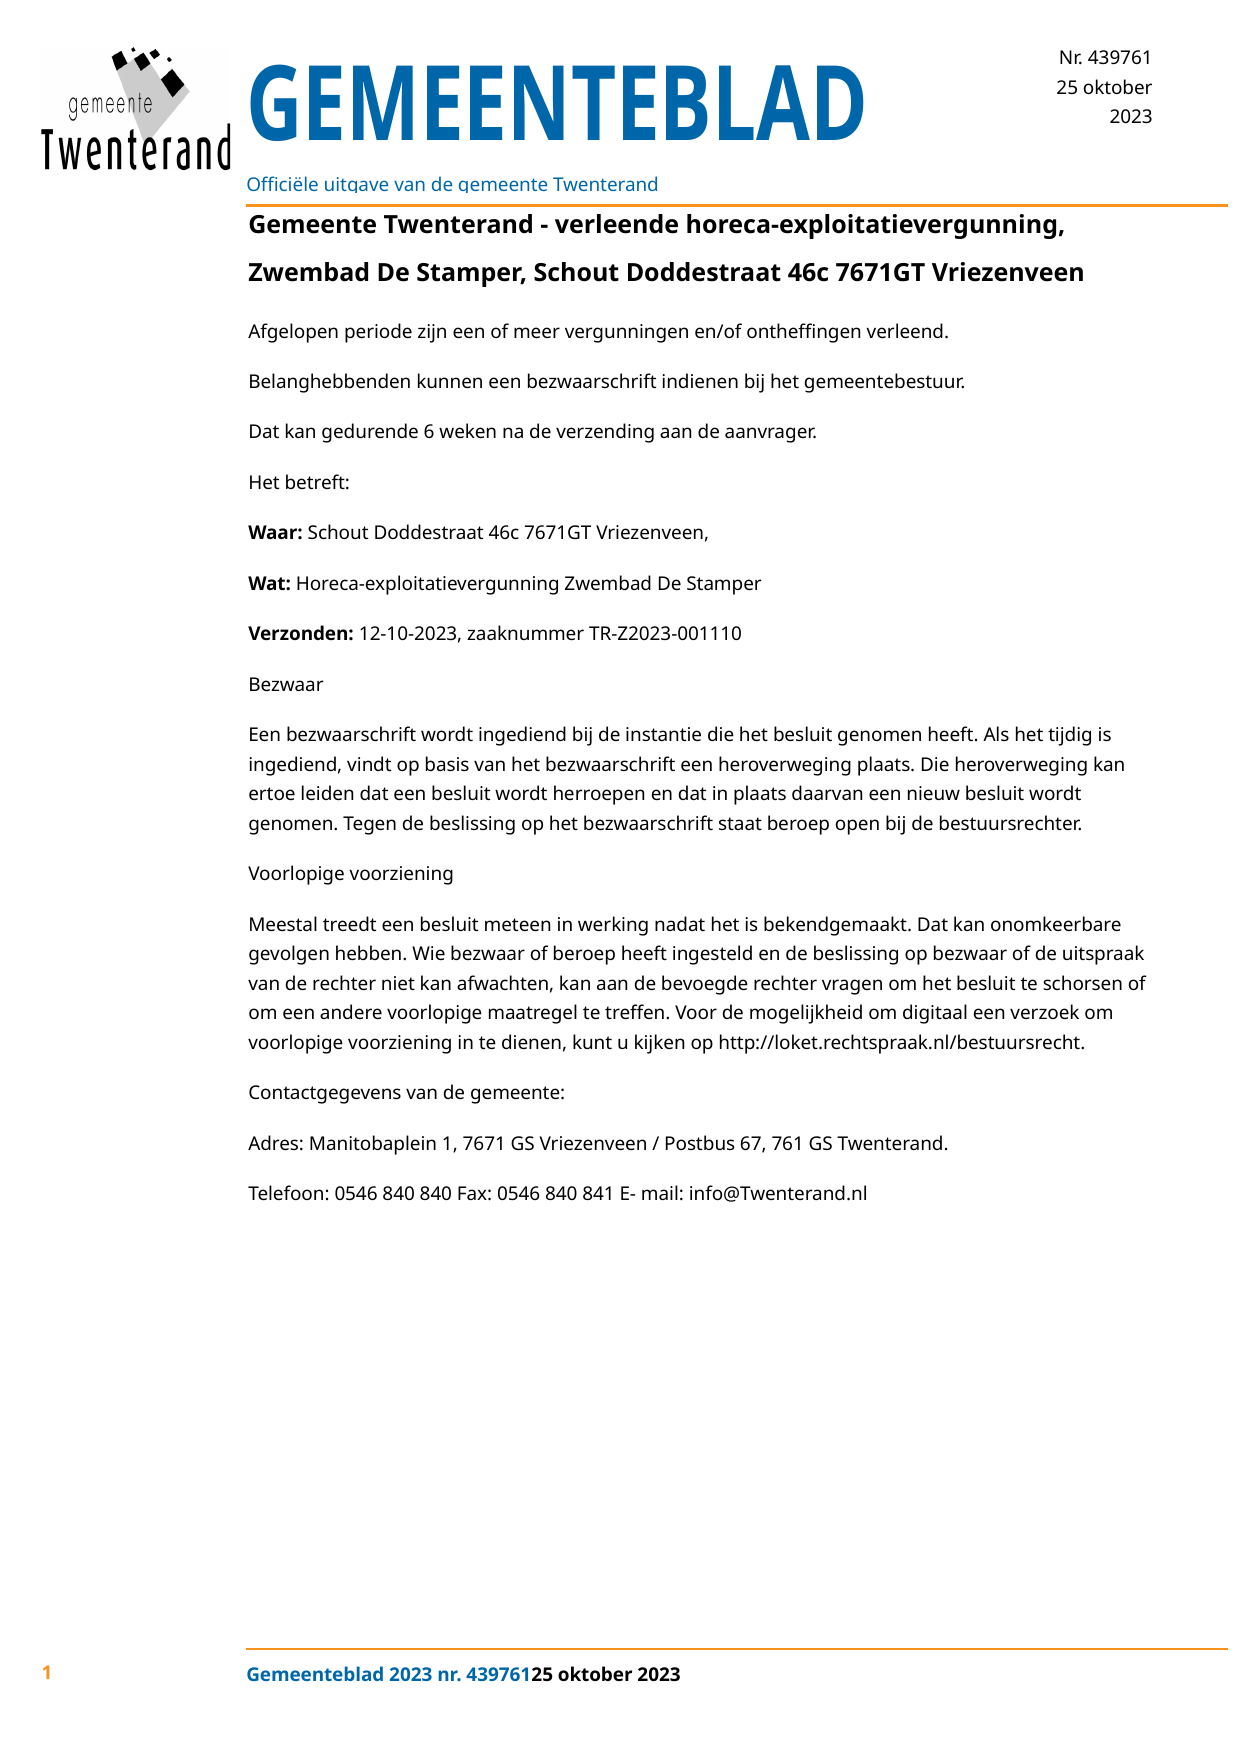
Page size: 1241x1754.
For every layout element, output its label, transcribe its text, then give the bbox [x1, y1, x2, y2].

text Adres: Manitobaplein 1, 7671 GS Vriezenveen / Postbus 67, 761 GS Twenterand. [248, 1130, 1152, 1156]
text Voorlopige voorziening [248, 860, 1152, 886]
text Gemeente Twenterand - verleende horeca-exploitatievergunning, Zwembad De Stamper, Schout Doddestraat 46c 7671GT Vriezenveen [248, 207, 1152, 288]
text Belanghebbenden kunnen een bezwaarschrift indienen bij het gemeentebestuur. [248, 368, 1152, 394]
text Meestal treedt een besluit meteen in werking nadat het is bekendgemaakt. Dat kan onomkeerbare gevolgen hebben. Wie bezwaar of beroep heeft ingesteld en de beslissing op bezwaar of de uitspraak van de rechter niet kan afwachten, kan aan de bevoegde rechter vragen om het besluit te schorsen of om een andere voorlopige maatregel te treffen. Voor de mogelijkheid om digitaal een verzoek om voorlopige voorziening in te dienen, kunt u kijken op http://loket.rechtspraak.nl/bestuursrecht. [248, 911, 1152, 1055]
text Telefoon: 0546 840 840 Fax: 0546 840 841 E- mail: info@Twenterand.nl [248, 1180, 1152, 1206]
text Een bezwaarschrift wordt ingediend bij de instantie die het besluit genomen heeft. Als het tijdig is ingediend, vindt op basis van het bezwaarschrift een heroverweging plaats. Die heroverweging kan ertoe leiden dat een besluit wordt herroepen en dat in plaats daarvan een nieuw besluit wordt genomen. Tegen de beslissing op het bezwaarschrift staat beroep open bij de bestuursrechter. [248, 721, 1152, 836]
text Afgelopen periode zijn een of meer vergunningen en/of ontheffingen verleend. [248, 318, 1152, 344]
text Wat: Horeca-exploitatievergunning Zwembad De Stamper [248, 570, 1152, 596]
text Waar: Schout Doddestraat 46c 7671GT Vriezenveen, [248, 519, 1152, 545]
text Contactgegevens van de gemeente: [248, 1079, 1152, 1105]
picture [41, 47, 231, 172]
text Het betreft: [248, 469, 1152, 495]
text Bezwaar [248, 671, 1152, 697]
text Verzonden: 12-10-2023, zaaknummer TR-Z2023-001110 [248, 620, 1152, 646]
text Dat kan gedurende 6 weken na de verzending aan de aanvrager. [248, 419, 1152, 444]
